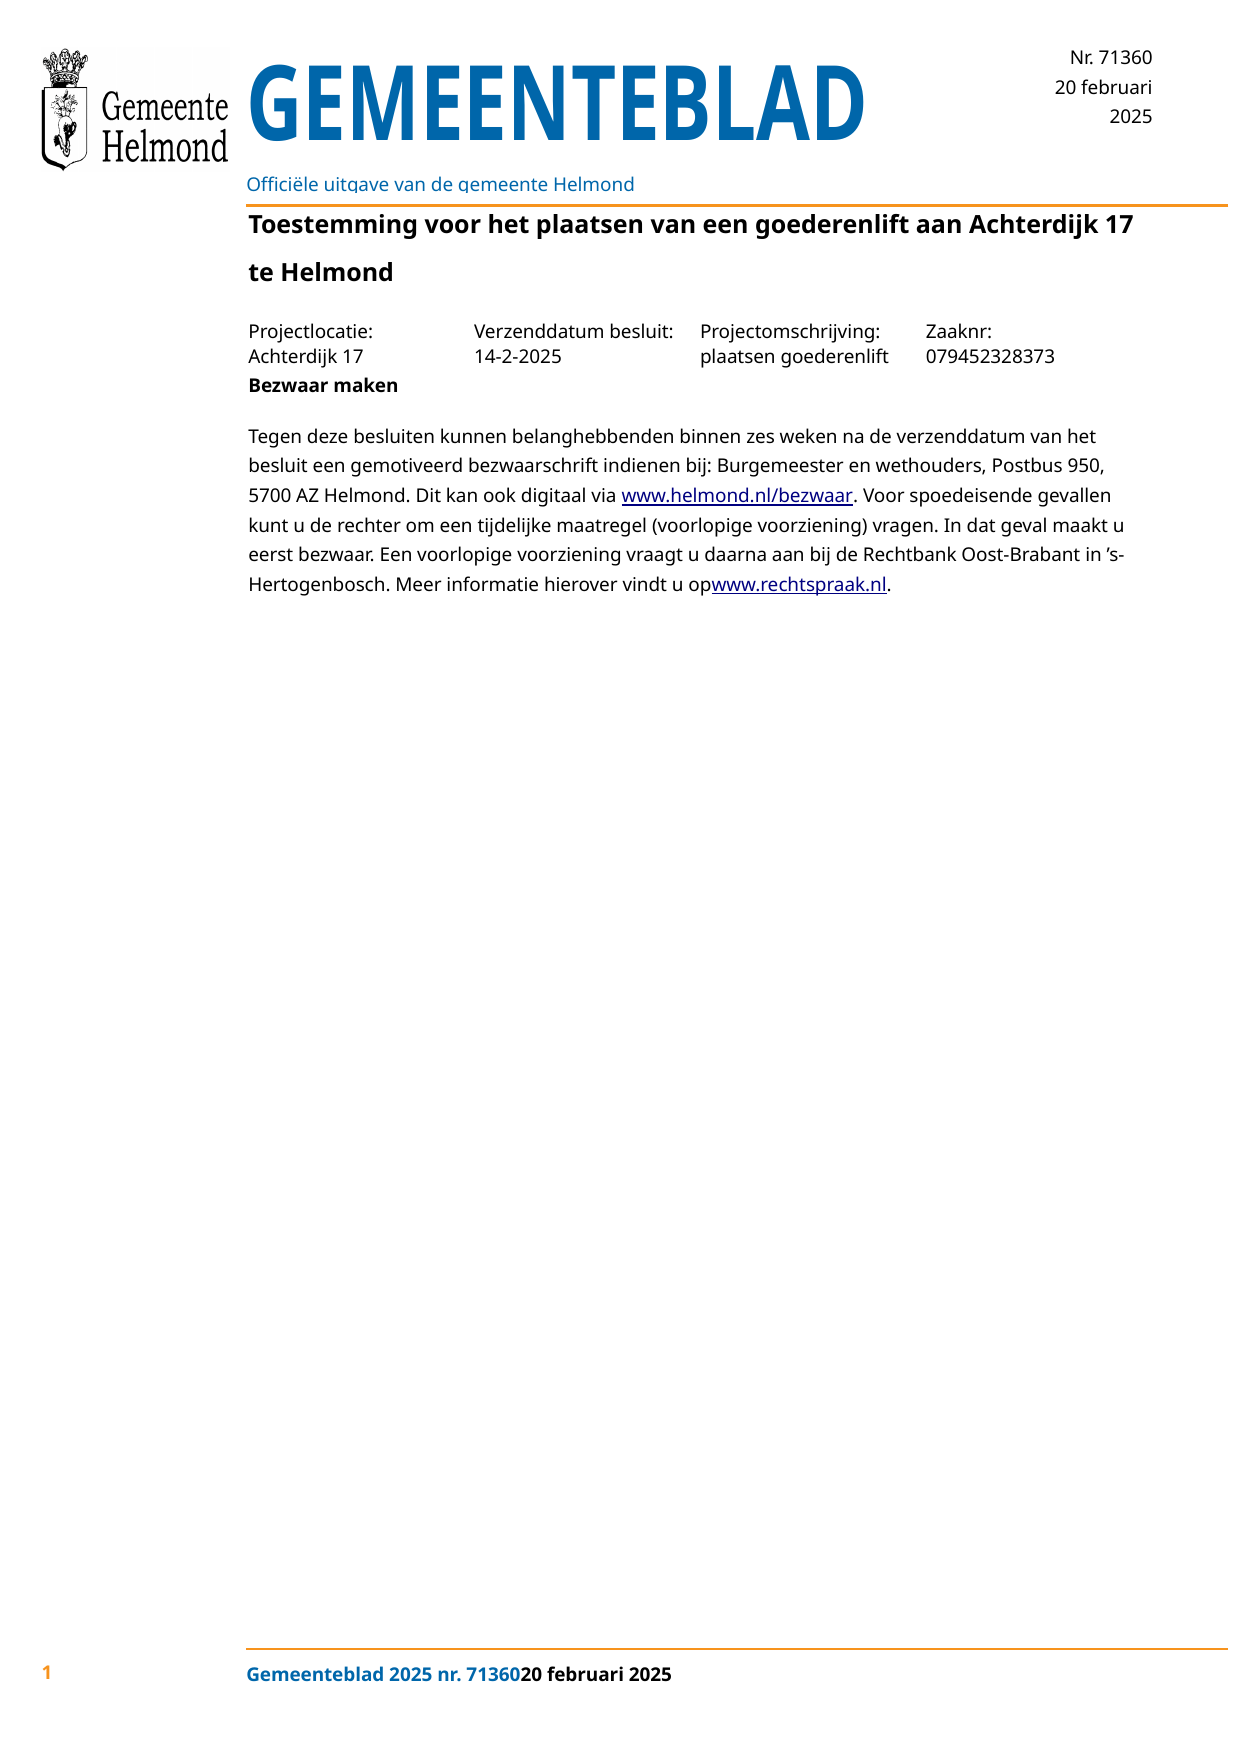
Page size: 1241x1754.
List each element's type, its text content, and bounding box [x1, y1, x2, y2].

table_header Projectlocatie: [248, 318, 474, 344]
table_header Verzenddatum besluit: [474, 318, 700, 344]
text Tegen deze besluiten kunnen belanghebbenden binnen zes weken na de verzenddatum van het besluit een gemotiveerd bezwaarschrift indienen bij: Burgemeester en wethouders, Postbus 950, 5700 AZ Helmond. Dit kan ook digitaal via www.helmond.nl/bezwaar. Voor spoedeisende gevallen kunt u de rechter om een tijdelijke maatregel (voorlopige voorziening) vragen. In dat geval maakt u eerst bezwaar. Een voorlopige voorziening vraagt u daarna aan bij de Rechtbank Oost-Brabant in ’s-Hertogenbosch. Meer informatie hierover vindt u opwww.rechtspraak.nl. [248, 423, 1152, 597]
text Bezwaar maken [248, 373, 1152, 398]
table_cell 079452328373 [926, 344, 1152, 369]
table_cell plaatsen goederenlift [700, 344, 926, 369]
table_header Zaaknr: [926, 318, 1152, 344]
picture [41, 47, 231, 172]
text Toestemming voor het plaatsen van een goederenlift aan Achterdijk 17 te Helmond [248, 207, 1152, 288]
table_cell 14-2-2025 [474, 344, 700, 369]
table_header Projectomschrijving: [700, 318, 926, 344]
table_cell Achterdijk 17 [248, 344, 474, 369]
